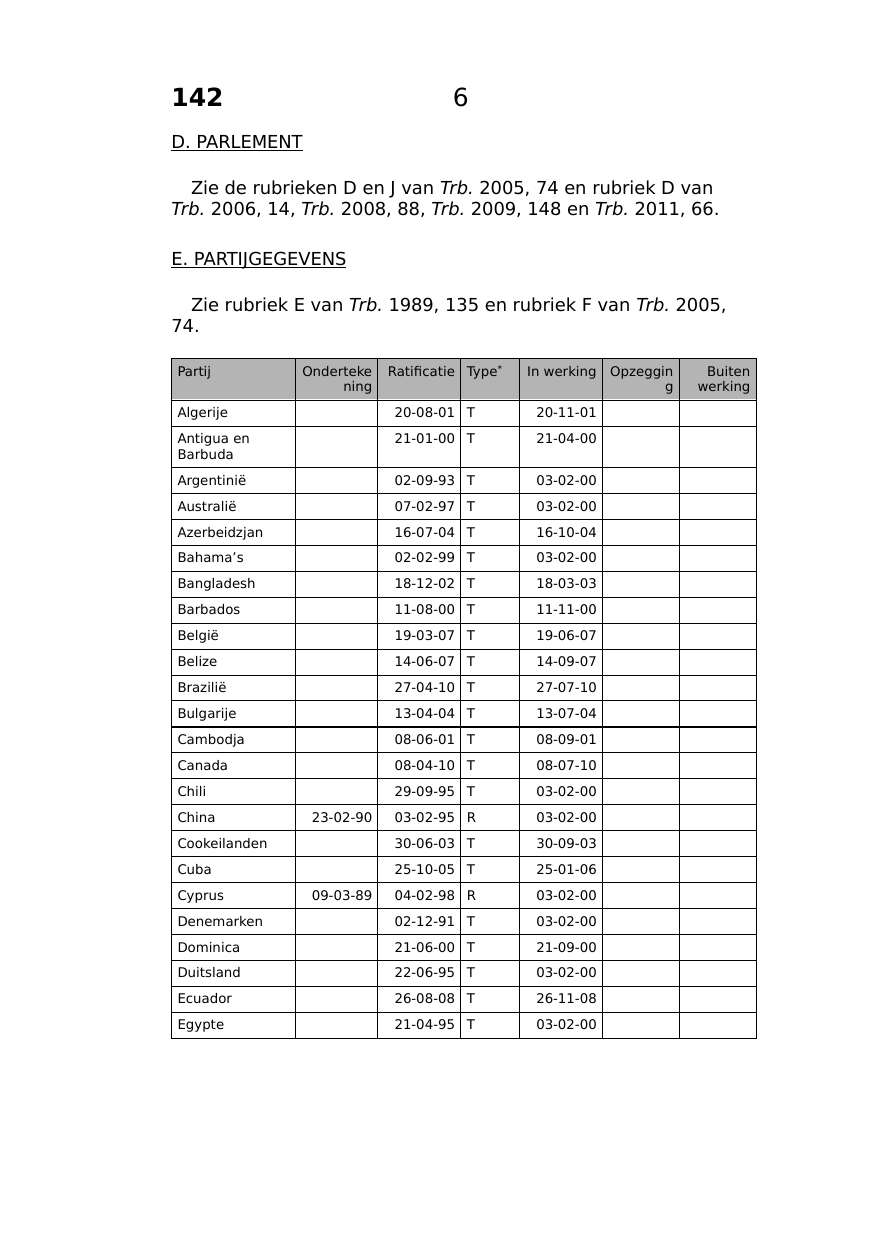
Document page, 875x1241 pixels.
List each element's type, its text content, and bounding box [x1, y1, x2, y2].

table_cell [680, 753, 756, 778]
table_cell [680, 805, 756, 830]
table_cell T [461, 909, 519, 934]
table_cell 03-02-00 [520, 468, 602, 493]
table_cell 11-11-00 [520, 598, 602, 623]
table_cell [603, 598, 679, 623]
table_cell [296, 572, 377, 597]
table_cell [296, 1013, 377, 1038]
table_cell 21-06-00 [378, 935, 460, 960]
table_cell [296, 728, 377, 752]
table_cell [680, 1013, 756, 1038]
table_cell [680, 624, 756, 648]
table_cell [680, 831, 756, 856]
table_cell 30-06-03 [378, 831, 460, 856]
table_cell 21-04-00 [520, 427, 602, 467]
table_cell [603, 728, 679, 752]
subtitle E. PARTIJGEGEVENS [171, 249, 756, 270]
table_cell T [461, 987, 519, 1012]
table_cell 02-12-91 [378, 909, 460, 934]
table_cell T [461, 468, 519, 493]
table_cell 20-08-01 [378, 401, 460, 426]
table_cell [680, 701, 756, 726]
table_cell [680, 401, 756, 426]
table_cell 30-09-03 [520, 831, 602, 856]
table_cell [680, 779, 756, 804]
table_cell Cambodja [172, 728, 295, 752]
table_cell [680, 857, 756, 882]
table_header Ondertekening [296, 359, 377, 399]
text Zie de rubrieken D en J van Trb. 2005, 74 en rubriek D van Trb. 2006, 14, Trb. 2008, 88, Trb. 2009, 148 en Trb. 2011, 66. [171, 178, 756, 219]
table_cell Algerije [172, 401, 295, 426]
table_cell 27-04-10 [378, 676, 460, 700]
table_cell [603, 624, 679, 648]
table_cell [680, 987, 756, 1012]
table_cell [680, 676, 756, 700]
table_cell [296, 546, 377, 571]
table_cell Azerbeidzjan [172, 520, 295, 545]
table_cell [680, 935, 756, 960]
table_cell 22-06-95 [378, 961, 460, 986]
table_cell 25-01-06 [520, 857, 602, 882]
table_cell [603, 701, 679, 726]
table_cell [680, 598, 756, 623]
table_header Ratificatie [378, 359, 460, 399]
table_cell Bangladesh [172, 572, 295, 597]
table_cell 03-02-00 [520, 961, 602, 986]
table_header In werking [520, 359, 602, 399]
table_header Partij [172, 359, 295, 399]
table_cell [603, 572, 679, 597]
table_cell [680, 468, 756, 493]
table_cell T [461, 728, 519, 752]
table_cell Bulgarije [172, 701, 295, 726]
table_cell 09-03-89 [296, 883, 377, 908]
table_cell T [461, 753, 519, 778]
table_cell T [461, 650, 519, 674]
table_cell [603, 779, 679, 804]
table_cell 13-04-04 [378, 701, 460, 726]
table_cell T [461, 520, 519, 545]
table_cell 03-02-00 [520, 494, 602, 519]
table_cell T [461, 1013, 519, 1038]
table_cell [296, 676, 377, 700]
table_cell [603, 935, 679, 960]
table_cell [603, 494, 679, 519]
table_cell [296, 624, 377, 648]
table_cell 08-07-10 [520, 753, 602, 778]
table_cell 03-02-95 [378, 805, 460, 830]
table_cell 19-03-07 [378, 624, 460, 648]
table_cell [603, 857, 679, 882]
table_cell 02-02-99 [378, 546, 460, 571]
table_cell Cuba [172, 857, 295, 882]
table_cell 27-07-10 [520, 676, 602, 700]
table_cell T [461, 494, 519, 519]
table_cell België [172, 624, 295, 648]
table_cell 03-02-00 [520, 546, 602, 571]
table_cell 08-06-01 [378, 728, 460, 752]
table_cell Barbados [172, 598, 295, 623]
table_cell 21-01-00 [378, 427, 460, 467]
table_cell [296, 494, 377, 519]
table_cell T [461, 961, 519, 986]
table_cell Cyprus [172, 883, 295, 908]
table_cell [296, 650, 377, 674]
table_cell [680, 494, 756, 519]
table_cell [603, 676, 679, 700]
subtitle D. PARLEMENT [171, 132, 756, 153]
table_cell Bahama’s [172, 546, 295, 571]
table_cell [296, 401, 377, 426]
table_cell Brazilië [172, 676, 295, 700]
table_cell R [461, 883, 519, 908]
table_cell [296, 468, 377, 493]
table_cell [680, 728, 756, 752]
table_cell Denemarken [172, 909, 295, 934]
table_cell 18-03-03 [520, 572, 602, 597]
table_cell 03-02-00 [520, 909, 602, 934]
table_cell T [461, 857, 519, 882]
table_cell [296, 831, 377, 856]
table_cell T [461, 676, 519, 700]
table_cell China [172, 805, 295, 830]
table_cell [603, 520, 679, 545]
table_cell 26-08-08 [378, 987, 460, 1012]
table_cell [603, 909, 679, 934]
table_cell 08-09-01 [520, 728, 602, 752]
table_cell 21-04-95 [378, 1013, 460, 1038]
table_cell [296, 961, 377, 986]
table_cell [603, 468, 679, 493]
table_cell 02-09-93 [378, 468, 460, 493]
table_cell [603, 831, 679, 856]
table_cell Ecuador [172, 987, 295, 1012]
table_cell Argentinië [172, 468, 295, 493]
table_cell T [461, 831, 519, 856]
table_cell Duitsland [172, 961, 295, 986]
table_cell [296, 753, 377, 778]
table_cell T [461, 546, 519, 571]
table_cell 16-07-04 [378, 520, 460, 545]
table_cell Chili [172, 779, 295, 804]
table_cell [603, 883, 679, 908]
table_cell [603, 401, 679, 426]
table_cell 03-02-00 [520, 779, 602, 804]
table_cell 03-02-00 [520, 883, 602, 908]
table_cell 14-09-07 [520, 650, 602, 674]
table_cell [296, 520, 377, 545]
table_cell 11-08-00 [378, 598, 460, 623]
table_cell 21-09-00 [520, 935, 602, 960]
table_cell 20-11-01 [520, 401, 602, 426]
table_cell T [461, 401, 519, 426]
table_cell Egypte [172, 1013, 295, 1038]
table_cell 16-10-04 [520, 520, 602, 545]
table_cell [296, 598, 377, 623]
table_cell [296, 909, 377, 934]
table_cell [603, 1013, 679, 1038]
table_header Type* [461, 359, 519, 399]
table_cell T [461, 572, 519, 597]
table_cell Antigua en Barbuda [172, 427, 295, 467]
table_cell 03-02-00 [520, 1013, 602, 1038]
table_header Opzegging [603, 359, 679, 399]
table_cell T [461, 701, 519, 726]
table_cell 03-02-00 [520, 805, 602, 830]
table_cell [680, 546, 756, 571]
table_cell [603, 987, 679, 1012]
table_cell 13-07-04 [520, 701, 602, 726]
table_cell 07-02-97 [378, 494, 460, 519]
table_cell 14-06-07 [378, 650, 460, 674]
table_cell T [461, 624, 519, 648]
table_cell [296, 987, 377, 1012]
table_cell 23-02-90 [296, 805, 377, 830]
table_cell [603, 805, 679, 830]
table_cell [680, 520, 756, 545]
table_cell Australië [172, 494, 295, 519]
table_cell [296, 701, 377, 726]
table_cell [680, 961, 756, 986]
table_cell [680, 909, 756, 934]
table_cell [603, 650, 679, 674]
table_cell [680, 883, 756, 908]
table_cell [603, 546, 679, 571]
table_cell 26-11-08 [520, 987, 602, 1012]
table_cell [603, 961, 679, 986]
table_cell T [461, 598, 519, 623]
table_cell Canada [172, 753, 295, 778]
table_cell [296, 779, 377, 804]
table_cell T [461, 427, 519, 467]
table_cell 04-02-98 [378, 883, 460, 908]
table_cell [680, 650, 756, 674]
table_cell 08-04-10 [378, 753, 460, 778]
table_cell 29-09-95 [378, 779, 460, 804]
table_cell [603, 753, 679, 778]
table_header Buiten werking [680, 359, 756, 399]
table_cell [296, 935, 377, 960]
table_cell 25-10-05 [378, 857, 460, 882]
table_cell [296, 857, 377, 882]
table_cell 19-06-07 [520, 624, 602, 648]
table_cell 18-12-02 [378, 572, 460, 597]
table_cell T [461, 779, 519, 804]
table_cell [296, 427, 377, 467]
table_cell [680, 427, 756, 467]
text Zie rubriek E van Trb. 1989, 135 en rubriek F van Trb. 2005, 74. [171, 295, 756, 336]
table_cell R [461, 805, 519, 830]
table_cell [680, 572, 756, 597]
table_cell T [461, 935, 519, 960]
table_cell Belize [172, 650, 295, 674]
table_cell [603, 427, 679, 467]
table_cell Cookeilanden [172, 831, 295, 856]
table_cell Dominica [172, 935, 295, 960]
